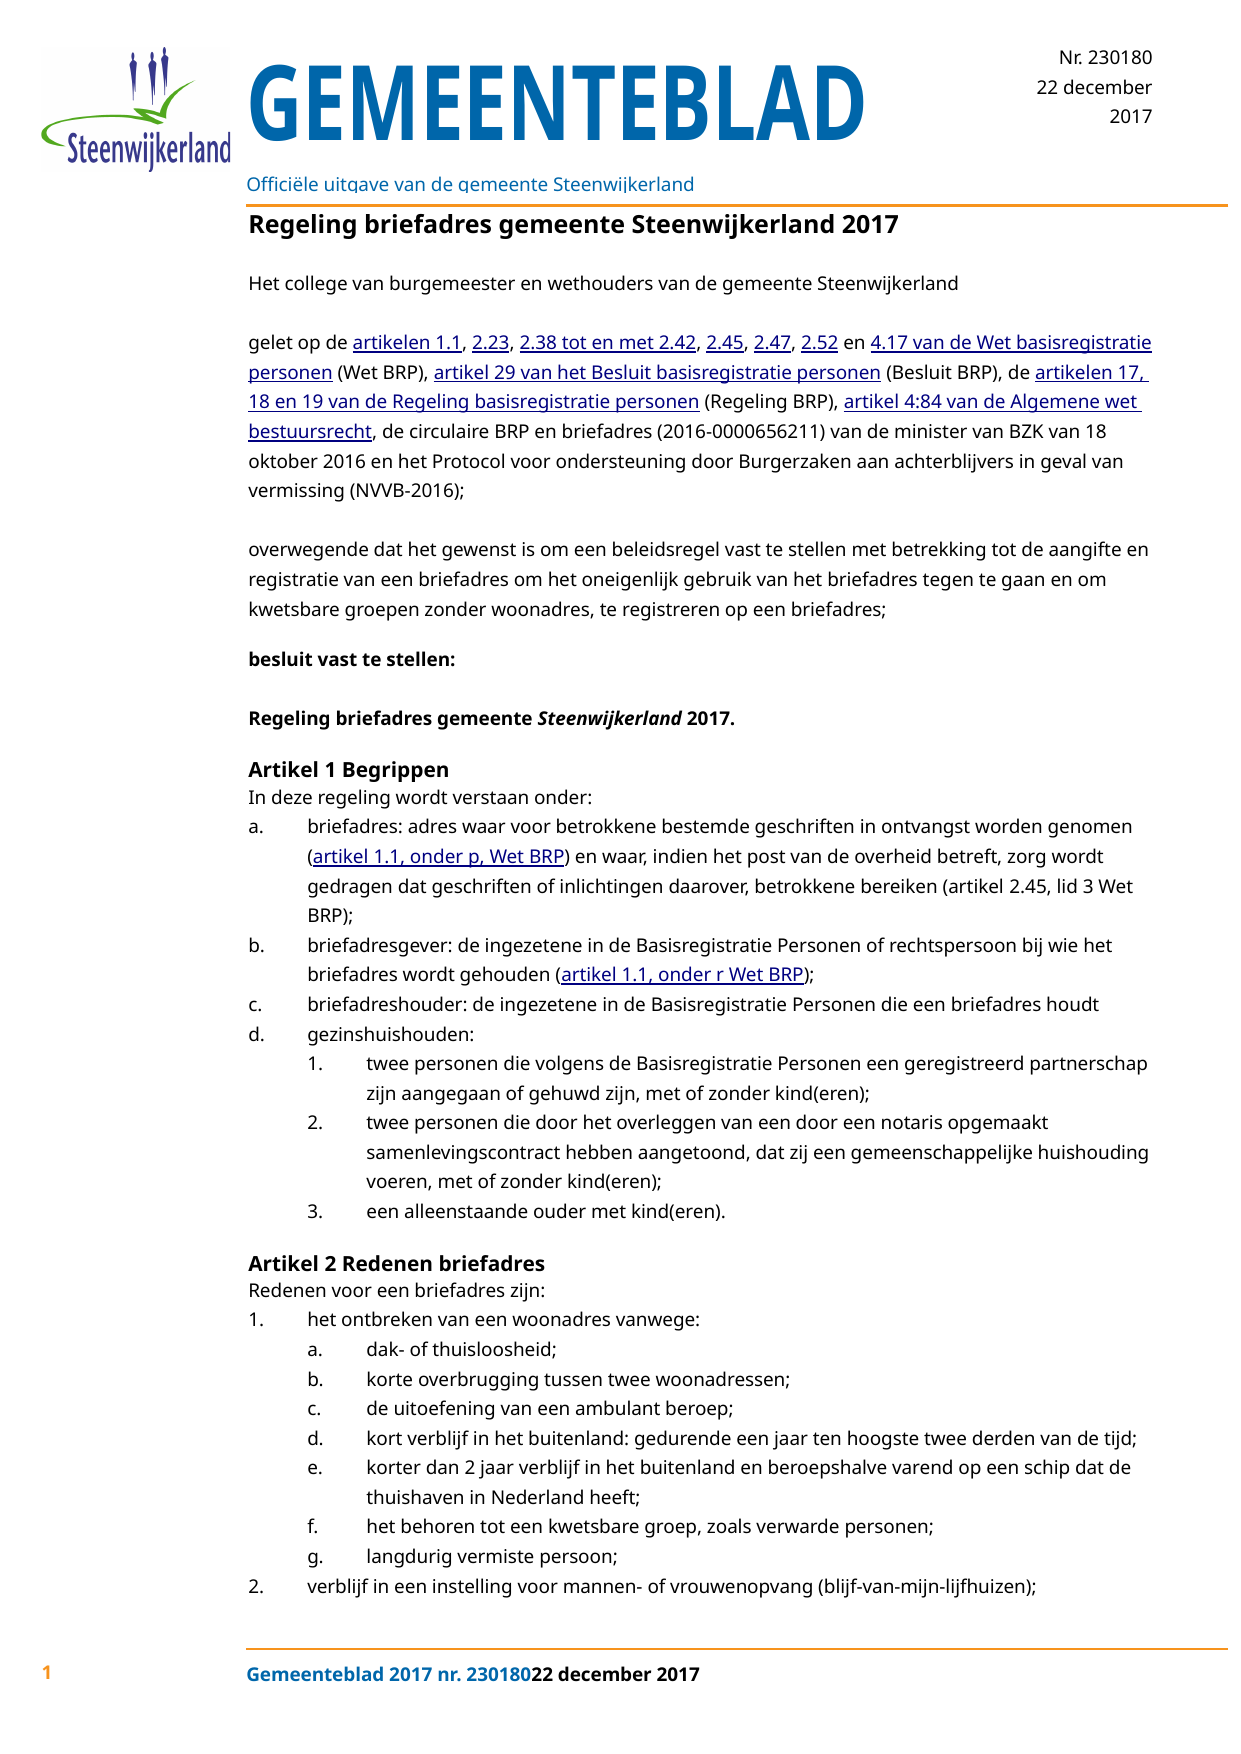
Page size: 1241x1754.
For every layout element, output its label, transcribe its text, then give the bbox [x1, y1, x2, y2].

list een alleenstaande ouder met kind(eren). [307, 1198, 1152, 1224]
list gezinshuishouden: [248, 1021, 1152, 1046]
list twee personen die volgens de Basisregistratie Personen een geregistreerd partnerschap zijn aangegaan of gehuwd zijn, met of zonder kind(eren); [307, 1050, 1152, 1106]
text besluit vast te stellen: [248, 646, 1152, 672]
list het behoren tot een kwetsbare groep, zoals verwarde personen; [307, 1514, 1152, 1539]
text Regeling briefadres gemeente Steenwijkerland 2017 [248, 207, 1152, 241]
list dak- of thuisloosheid; [307, 1336, 1152, 1362]
list briefadres: adres waar voor betrokkene bestemde geschriften in ontvangst worden genomen (artikel 1.1, onder p, Wet BRP) en waar, indien het post van de overheid betreft, zorg wordt gedragen dat geschriften of inlichtingen daarover, betrokkene bereiken (artikel 2.45, lid 3 Wet BRP); [248, 814, 1152, 928]
text Regeling briefadres gemeente Steenwijkerland 2017. [248, 705, 1152, 731]
text Artikel 2 Redenen briefadres [248, 1249, 1152, 1277]
list twee personen die door het overleggen van een door een notaris opgemaakt samenlevingscontract hebben aangetoond, dat zij een gemeenschappelijke huishouding voeren, met of zonder kind(eren); [307, 1109, 1152, 1194]
list briefadresgever: de ingezetene in de Basisregistratie Personen of rechtspersoon bij wie het briefadres wordt gehouden (artikel 1.1, onder r Wet BRP); [248, 932, 1152, 987]
text In deze regeling wordt verstaan onder: [248, 784, 1152, 810]
list briefadreshouder: de ingezetene in de Basisregistratie Personen die een briefadres houdt [248, 991, 1152, 1017]
picture [41, 47, 231, 172]
list korte overbrugging tussen twee woonadressen; [307, 1366, 1152, 1392]
text Het college van burgemeester en wethouders van de gemeente Steenwijkerland [248, 270, 1152, 296]
list het ontbreken van een woonadres vanwege: [248, 1307, 1152, 1332]
list korter dan 2 jaar verblijf in het buitenland en beroepshalve varend op een schip dat de thuishaven in Nederland heeft; [307, 1454, 1152, 1510]
text overwegende dat het gewenst is om een beleidsregel vast te stellen met betrekking tot de aangifte en registratie van een briefadres om het oneigenlijk gebruik van het briefadres tegen te gaan en om kwetsbare groepen zonder woonadres, te registreren op een briefadres; [248, 537, 1152, 621]
list kort verblijf in het buitenland: gedurende een jaar ten hoogste twee derden van de tijd; [307, 1425, 1152, 1451]
text Artikel 1 Begrippen [248, 756, 1152, 784]
list de uitoefening van een ambulant beroep; [307, 1395, 1152, 1421]
text Redenen voor een briefadres zijn: [248, 1277, 1152, 1303]
list langdurig vermiste persoon; [307, 1543, 1152, 1569]
text gelet op de artikelen 1.1, 2.23, 2.38 tot en met 2.42, 2.45, 2.47, 2.52 en 4.17 van de Wet basisregistratie personen (Wet BRP), artikel 29 van het Besluit basisregistratie personen (Besluit BRP), de artikelen 17, 18 en 19 van de Regeling basisregistratie personen (Regeling BRP), artikel 4:84 van de Algemene wet bestuursrecht, de circulaire BRP en briefadres (2016-0000656211) van de minister van BZK van 18 oktober 2016 en het Protocol voor ondersteuning door Burgerzaken aan achterblijvers in geval van vermissing (NVVB-2016); [248, 329, 1152, 503]
list verblijf in een instelling voor mannen- of vrouwenopvang (blijf-van-mijn-lijfhuizen); [248, 1573, 1152, 1599]
